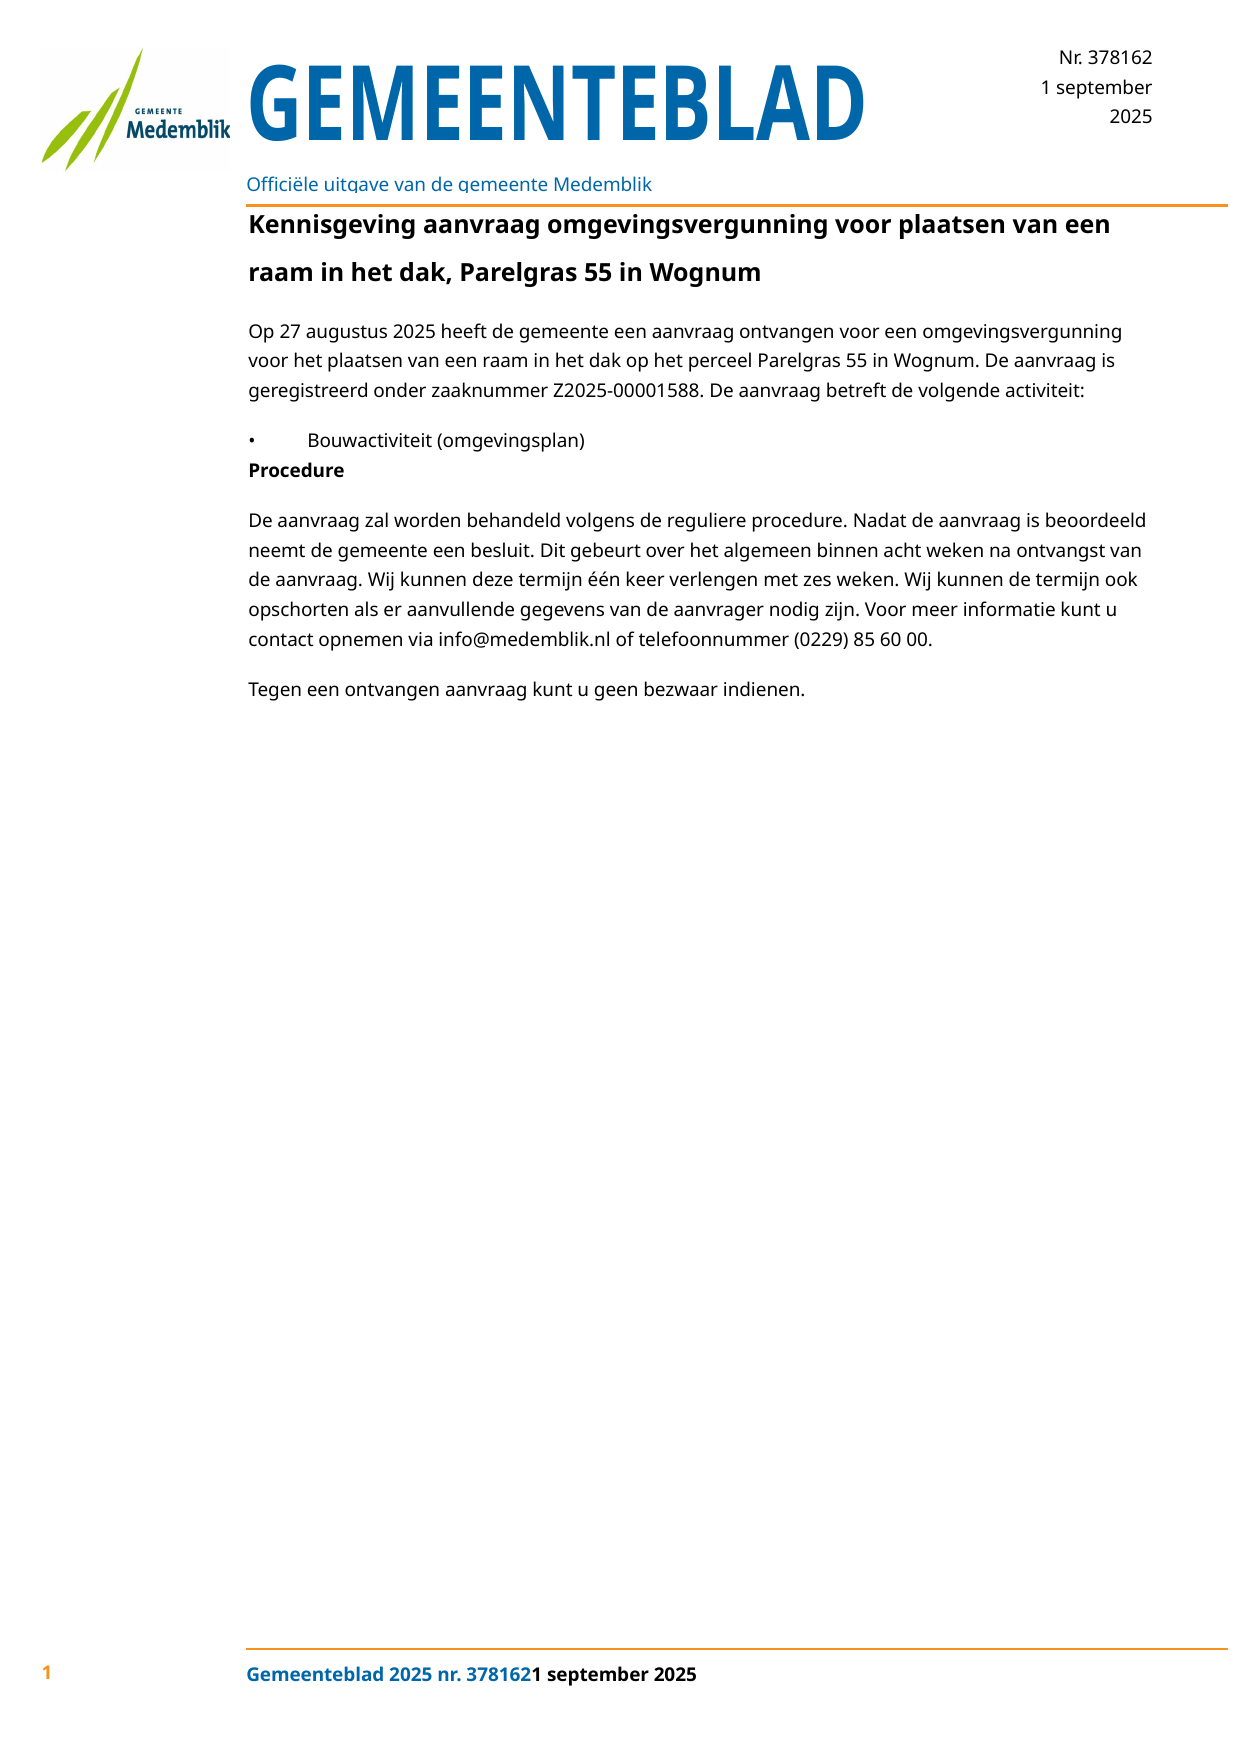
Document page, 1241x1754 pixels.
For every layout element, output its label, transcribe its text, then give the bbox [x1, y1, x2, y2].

text Op 27 augustus 2025 heeft de gemeente een aanvraag ontvangen voor een omgevingsvergunning voor het plaatsen van een raam in het dak op het perceel Parelgras 55 in Wognum. De aanvraag is geregistreerd onder zaaknummer Z2025-00001588. De aanvraag betreft de volgende activiteit: [248, 318, 1152, 403]
list Bouwactiviteit (omgevingsplan) [248, 427, 1152, 453]
picture [41, 47, 231, 172]
text De aanvraag zal worden behandeld volgens de reguliere procedure. Nadat de aanvraag is beoordeeld neemt de gemeente een besluit. Dit gebeurt over het algemeen binnen acht weken na ontvangst van de aanvraag. Wij kunnen deze termijn één keer verlengen met zes weken. Wij kunnen de termijn ook opschorten als er aanvullende gegevens van de aanvrager nodig zijn. Voor meer informatie kunt u contact opnemen via info@medemblik.nl of telefoonnummer (0229) 85 60 00. [248, 507, 1152, 652]
text Tegen een ontvangen aanvraag kunt u geen bezwaar indienen. [248, 676, 1152, 702]
text Kennisgeving aanvraag omgevingsvergunning voor plaatsen van een raam in het dak, Parelgras 55 in Wognum [248, 207, 1152, 288]
text Procedure [248, 457, 1152, 483]
